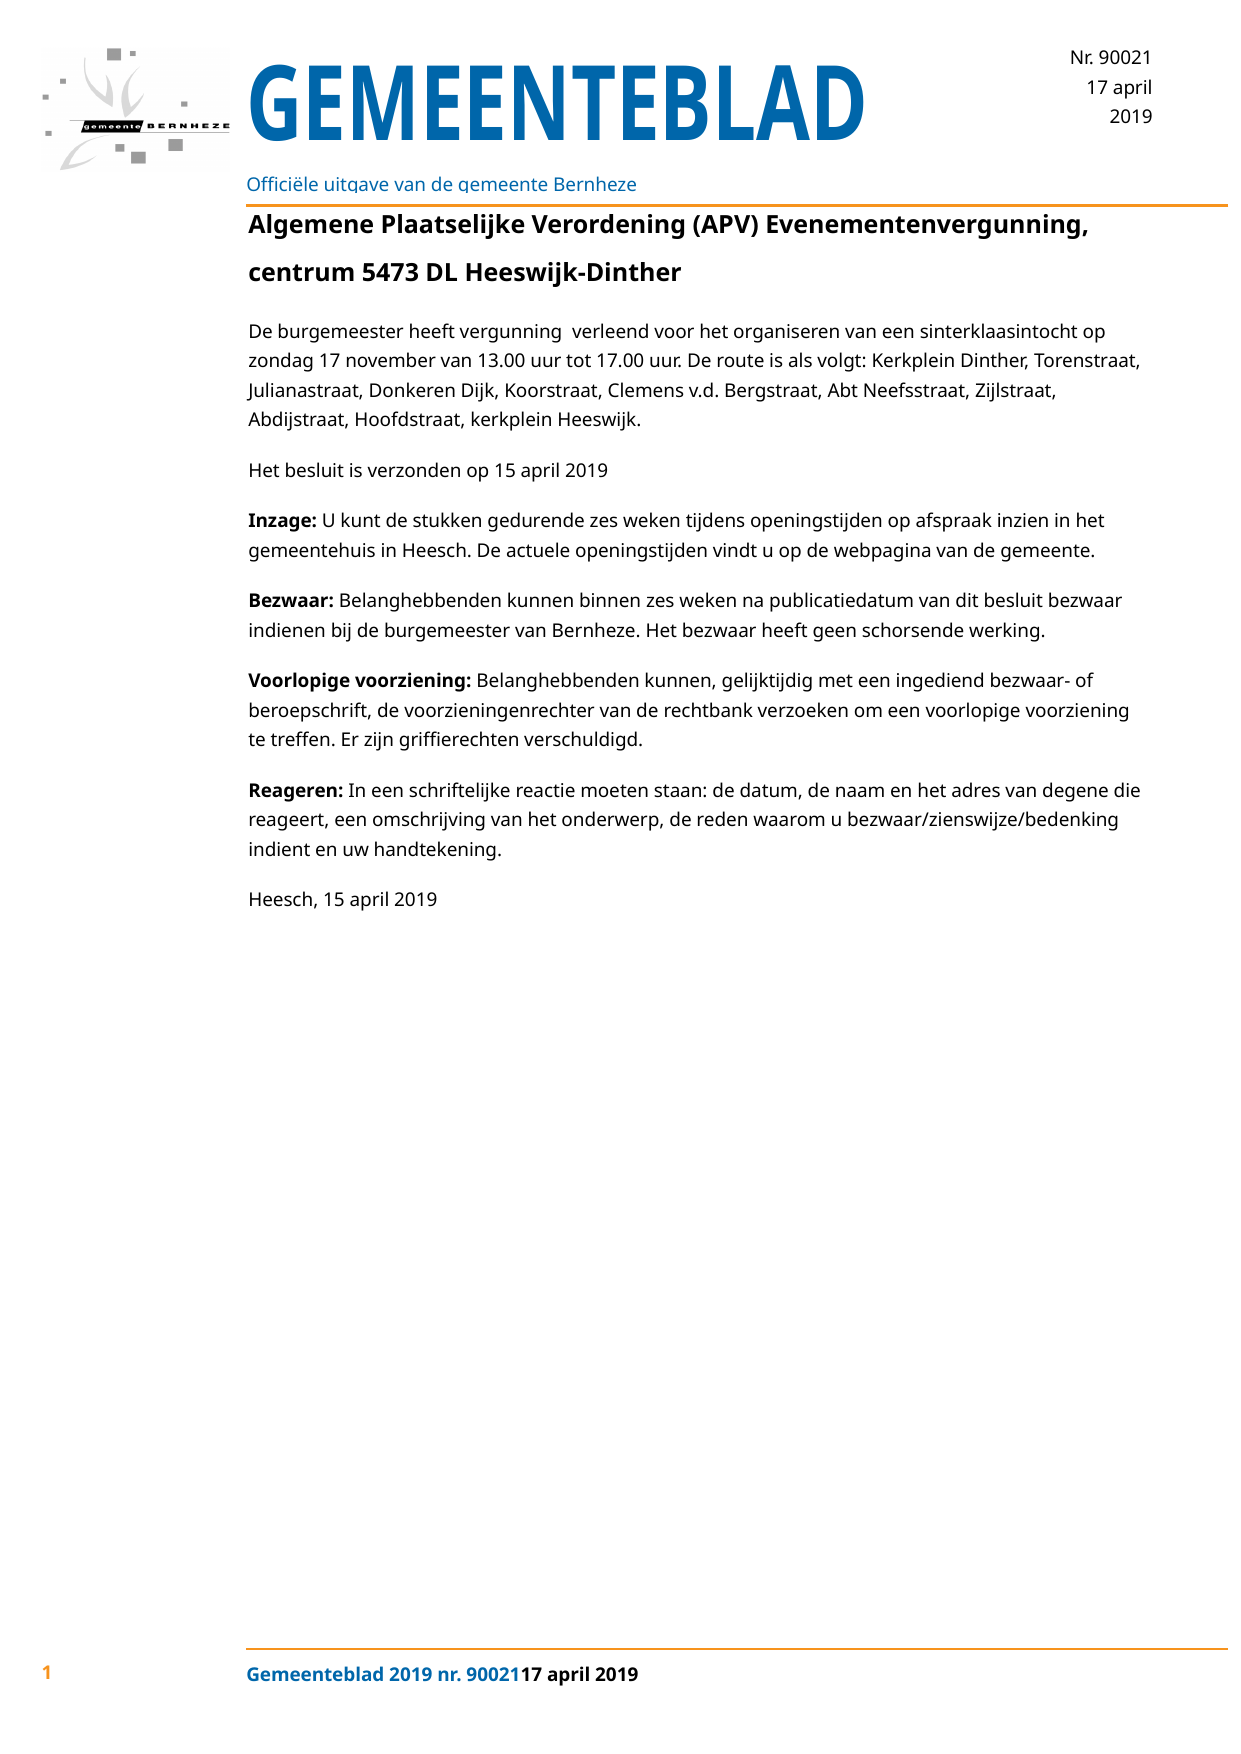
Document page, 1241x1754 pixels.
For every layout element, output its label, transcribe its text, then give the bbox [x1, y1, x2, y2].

text Inzage: U kunt de stukken gedurende zes weken tijdens openingstijden op afspraak inzien in het gemeentehuis in Heesch. De actuele openingstijden vindt u op de webpagina van de gemeente. [248, 507, 1152, 563]
text Algemene Plaatselijke Verordening (APV) Evenementenvergunning, centrum 5473 DL Heeswijk-Dinther [248, 207, 1152, 288]
text Reageren: In een schriftelijke reactie moeten staan: de datum, de naam en het adres van degene die reageert, een omschrijving van het onderwerp, de reden waarom u bezwaar/zienswijze/bedenking indient en uw handtekening. [248, 777, 1152, 862]
picture [41, 47, 231, 172]
text De burgemeester heeft vergunning verleend voor het organiseren van een sinterklaasintocht op zondag 17 november van 13.00 uur tot 17.00 uur. De route is als volgt: Kerkplein Dinther, Torenstraat, Julianastraat, Donkeren Dijk, Koorstraat, Clemens v.d. Bergstraat, Abt Neefsstraat, Zijlstraat, Abdijstraat, Hoofdstraat, kerkplein Heeswijk. [248, 318, 1152, 432]
text Voorlopige voorziening: Belanghebbenden kunnen, gelijktijdig met een ingediend bezwaar- of beroepschrift, de voorzieningenrechter van de rechtbank verzoeken om een voorlopige voorziening te treffen. Er zijn griffierechten verschuldigd. [248, 667, 1152, 752]
text Heesch, 15 april 2019 [248, 887, 1152, 912]
text Het besluit is verzonden op 15 april 2019 [248, 457, 1152, 483]
text Bezwaar: Belanghebbenden kunnen binnen zes weken na publicatiedatum van dit besluit bezwaar indienen bij de burgemeester van Bernheze. Het bezwaar heeft geen schorsende werking. [248, 587, 1152, 643]
